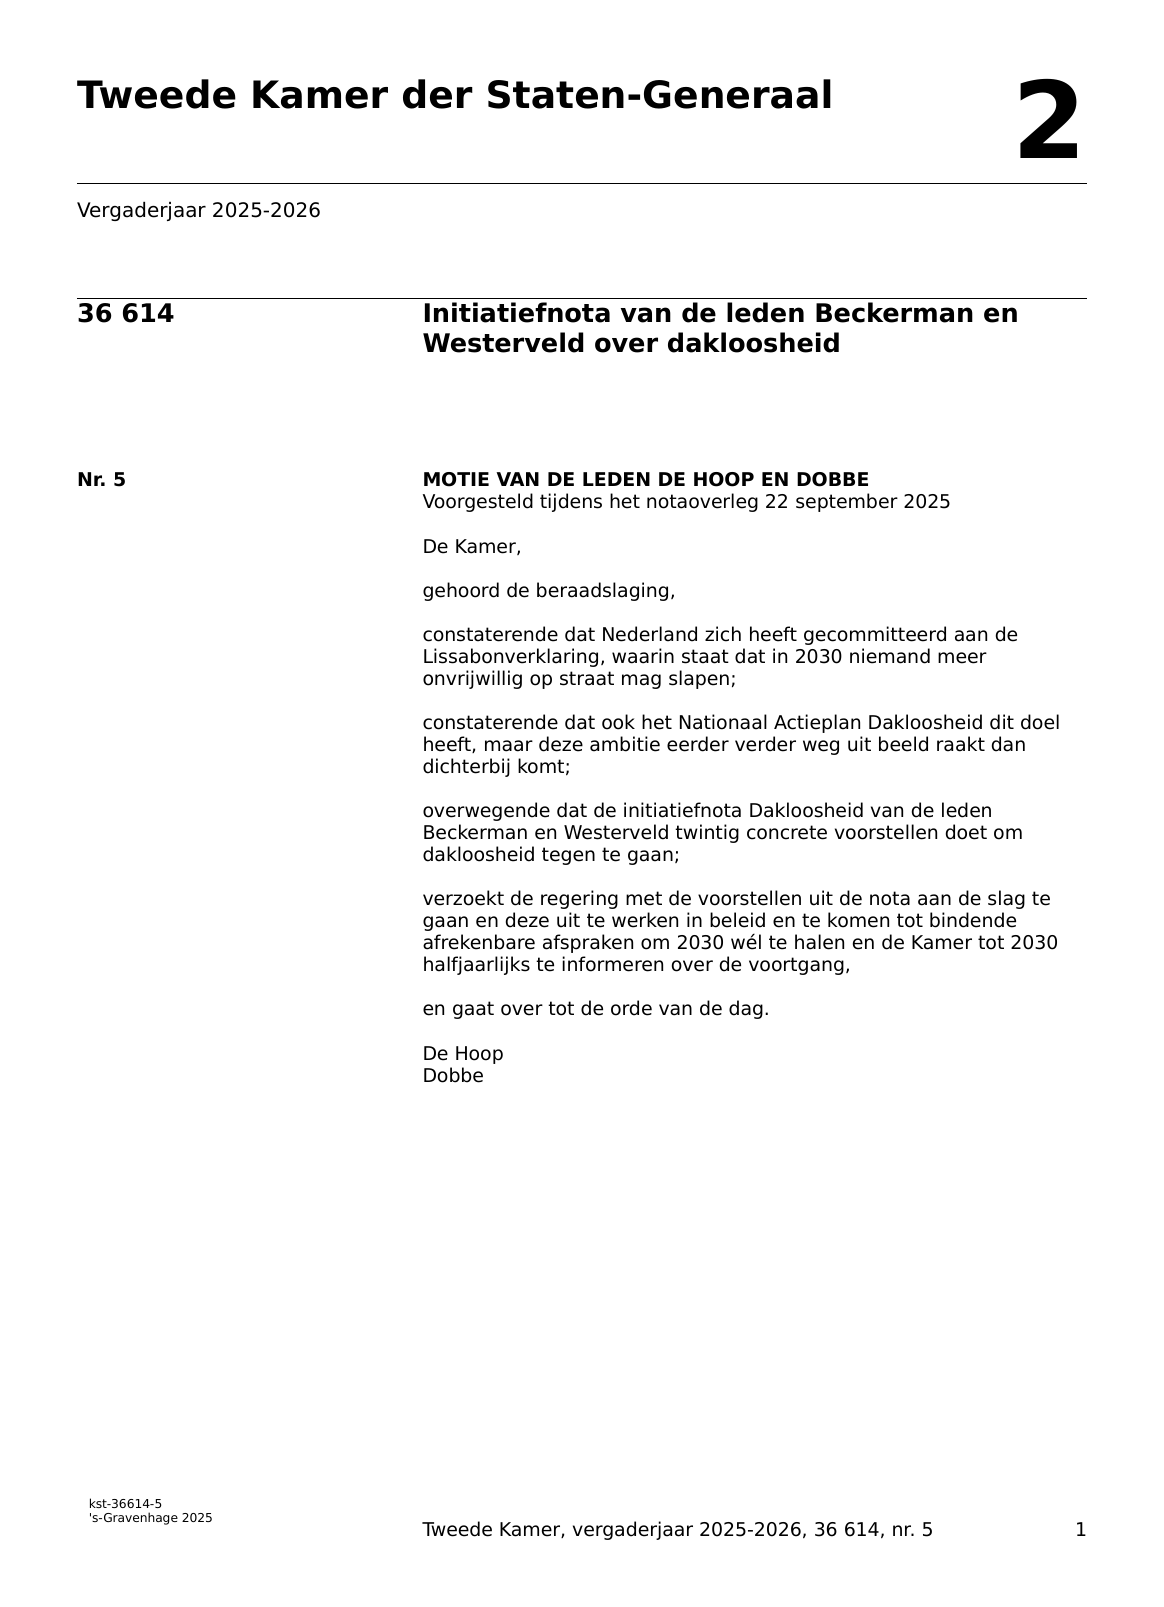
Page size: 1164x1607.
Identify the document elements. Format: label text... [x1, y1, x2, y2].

text constaterende dat ook het Nationaal Actieplan Dakloosheid dit doel heeft, maar deze ambitie eerder verder weg uit beeld raakt dan dichterbij komt; [422, 712, 1087, 778]
text 's-Gravenhage 2025 [88, 1511, 323, 1525]
subtitle 36 614 Initiatiefnota van de leden Beckerman en Westerveld over dakloosheid [77, 299, 1087, 358]
text De Hoop [422, 1042, 1087, 1064]
subtitle Nr. 5 MOTIE VAN DE LEDEN DE HOOP EN DOBBE [77, 469, 1087, 491]
text Dobbe [422, 1064, 1087, 1086]
table_header 2 [886, 59, 1087, 183]
text en gaat over tot de orde van de dag. [422, 998, 1087, 1020]
text constaterende dat Nederland zich heeft gecommitteerd aan de Lissabonverklaring, waarin staat dat in 2030 niemand meer onvrijwillig op straat mag slapen; [422, 624, 1087, 690]
text verzoekt de regering met de voorstellen uit de nota aan de slag te gaan en deze uit te werken in beleid en te komen tot bindende afrekenbare afspraken om 2030 wél te halen en de Kamer tot 2030 halfjaarlijks te informeren over de voortgang, [422, 888, 1087, 976]
text De Kamer, [422, 536, 1087, 557]
text overwegende dat de initiatiefnota Dakloosheid van de leden Beckerman en Westerveld twintig concrete voorstellen doet om dakloosheid tegen te gaan; [422, 800, 1087, 866]
text gehoord de beraadslaging, [422, 580, 1087, 602]
text kst-36614-5 [88, 1497, 323, 1511]
table_header Tweede Kamer der Staten-Generaal [77, 59, 886, 183]
table_cell Vergaderjaar 2025-2026 [77, 184, 1087, 298]
text Voorgesteld tijdens het notaoverleg 22 september 2025 [422, 491, 1087, 513]
